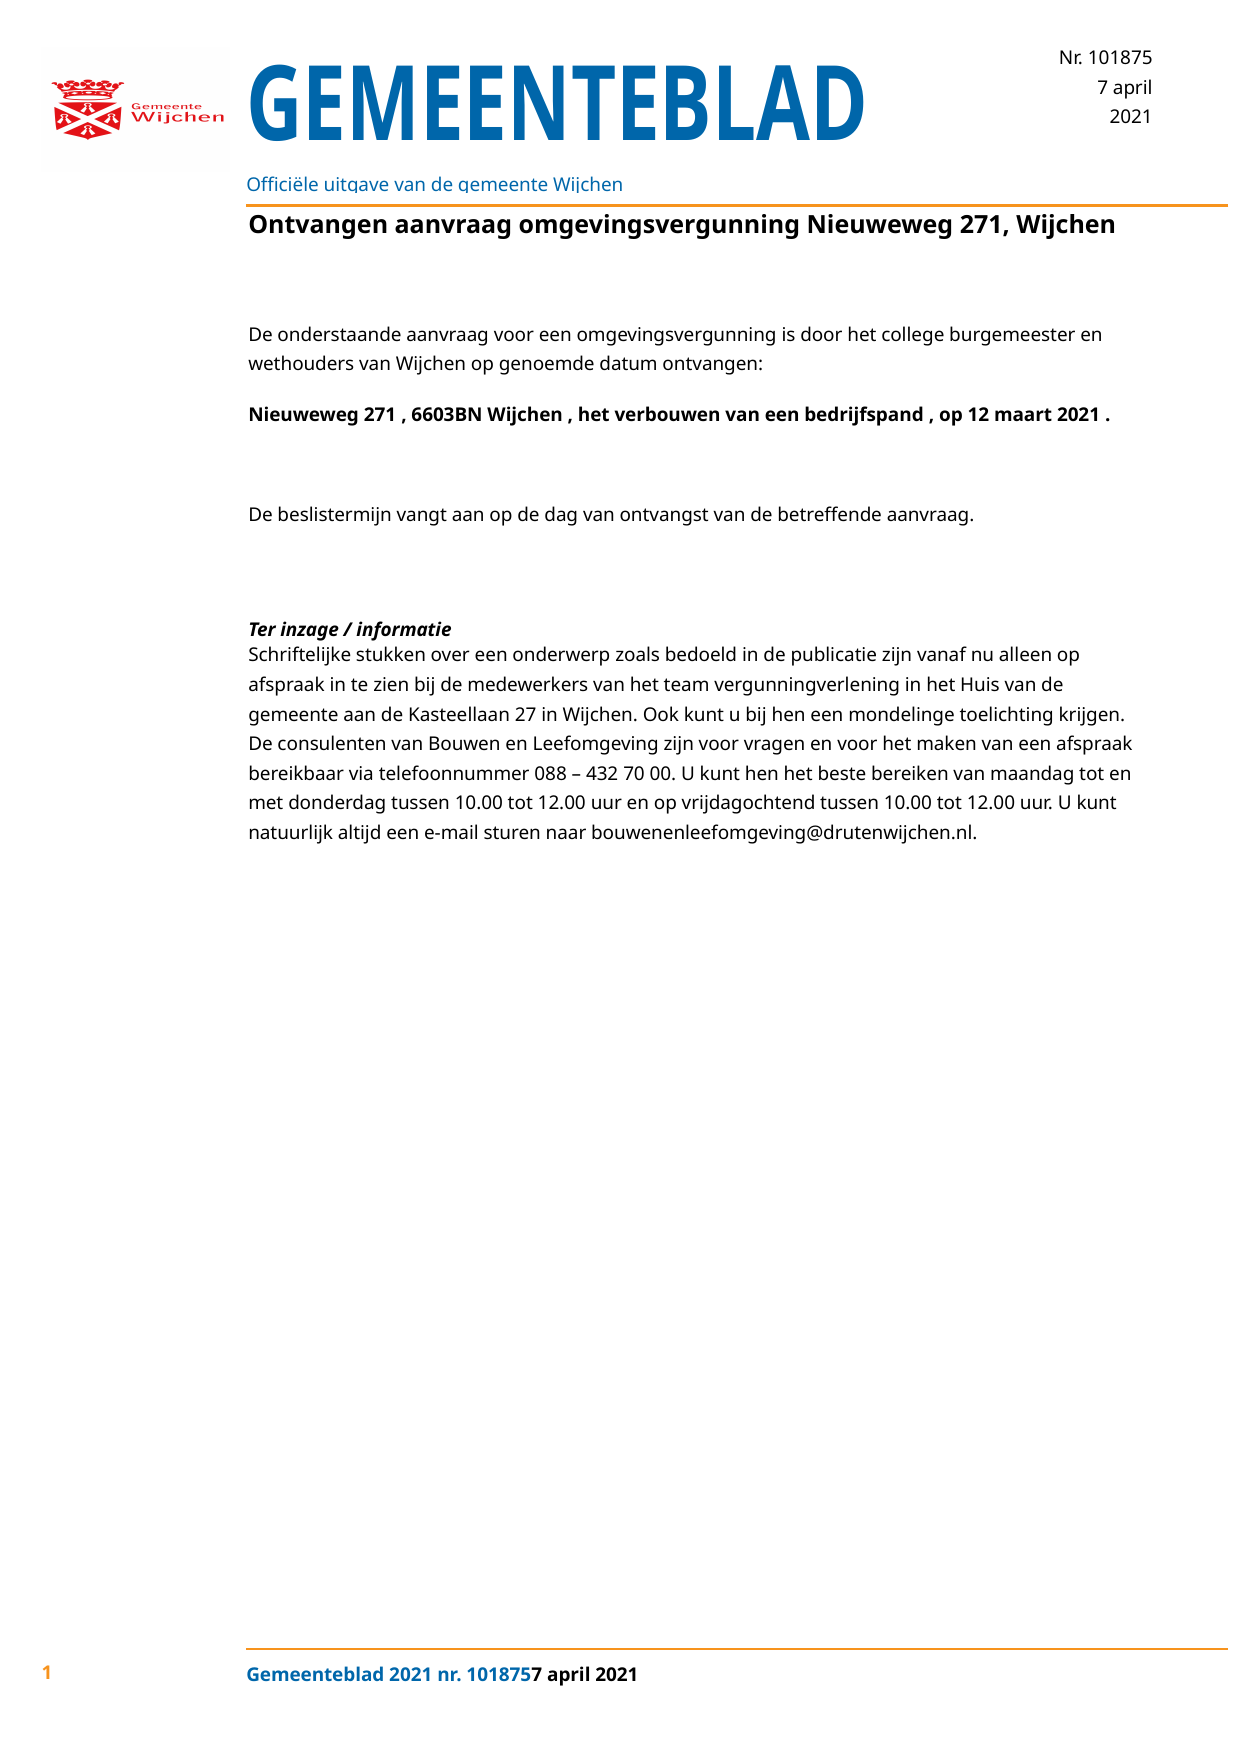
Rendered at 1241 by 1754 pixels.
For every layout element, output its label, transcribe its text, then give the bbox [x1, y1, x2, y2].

text Ter inzage / informatie [248, 616, 1152, 642]
text Schriftelijke stukken over een onderwerp zoals bedoeld in de publicatie zijn vanaf nu alleen op afspraak in te zien bij de medewerkers van het team vergunningverlening in het Huis van de gemeente aan de Kasteellaan 27 in Wijchen. Ook kunt u bij hen een mondelinge toelichting krijgen. De consulenten van Bouwen en Leefomgeving zijn voor vragen en voor het maken van een afspraak bereikbaar via telefoonnummer 088 – 432 70 00. U kunt hen het beste bereiken van maandag tot en met donderdag tussen 10.00 tot 12.00 uur en op vrijdagochtend tussen 10.00 tot 12.00 uur. U kunt natuurlijk altijd een e-mail sturen naar bouwenenleefomgeving@drutenwijchen.nl. [248, 642, 1152, 845]
text De beslistermijn vangt aan op de dag van ontvangst van de betreffende aanvraag. [248, 502, 1152, 527]
picture [41, 47, 231, 172]
text Nieuweweg 271 , 6603BN Wijchen , het verbouwen van een bedrijfspand , op 12 maart 2021 . [248, 401, 1152, 426]
text Ontvangen aanvraag omgevingsvergunning Nieuweweg 271, Wijchen [248, 207, 1152, 241]
text De onderstaande aanvraag voor een omgevingsvergunning is door het college burgemeester en wethouders van Wijchen op genoemde datum ontvangen: [248, 321, 1152, 376]
